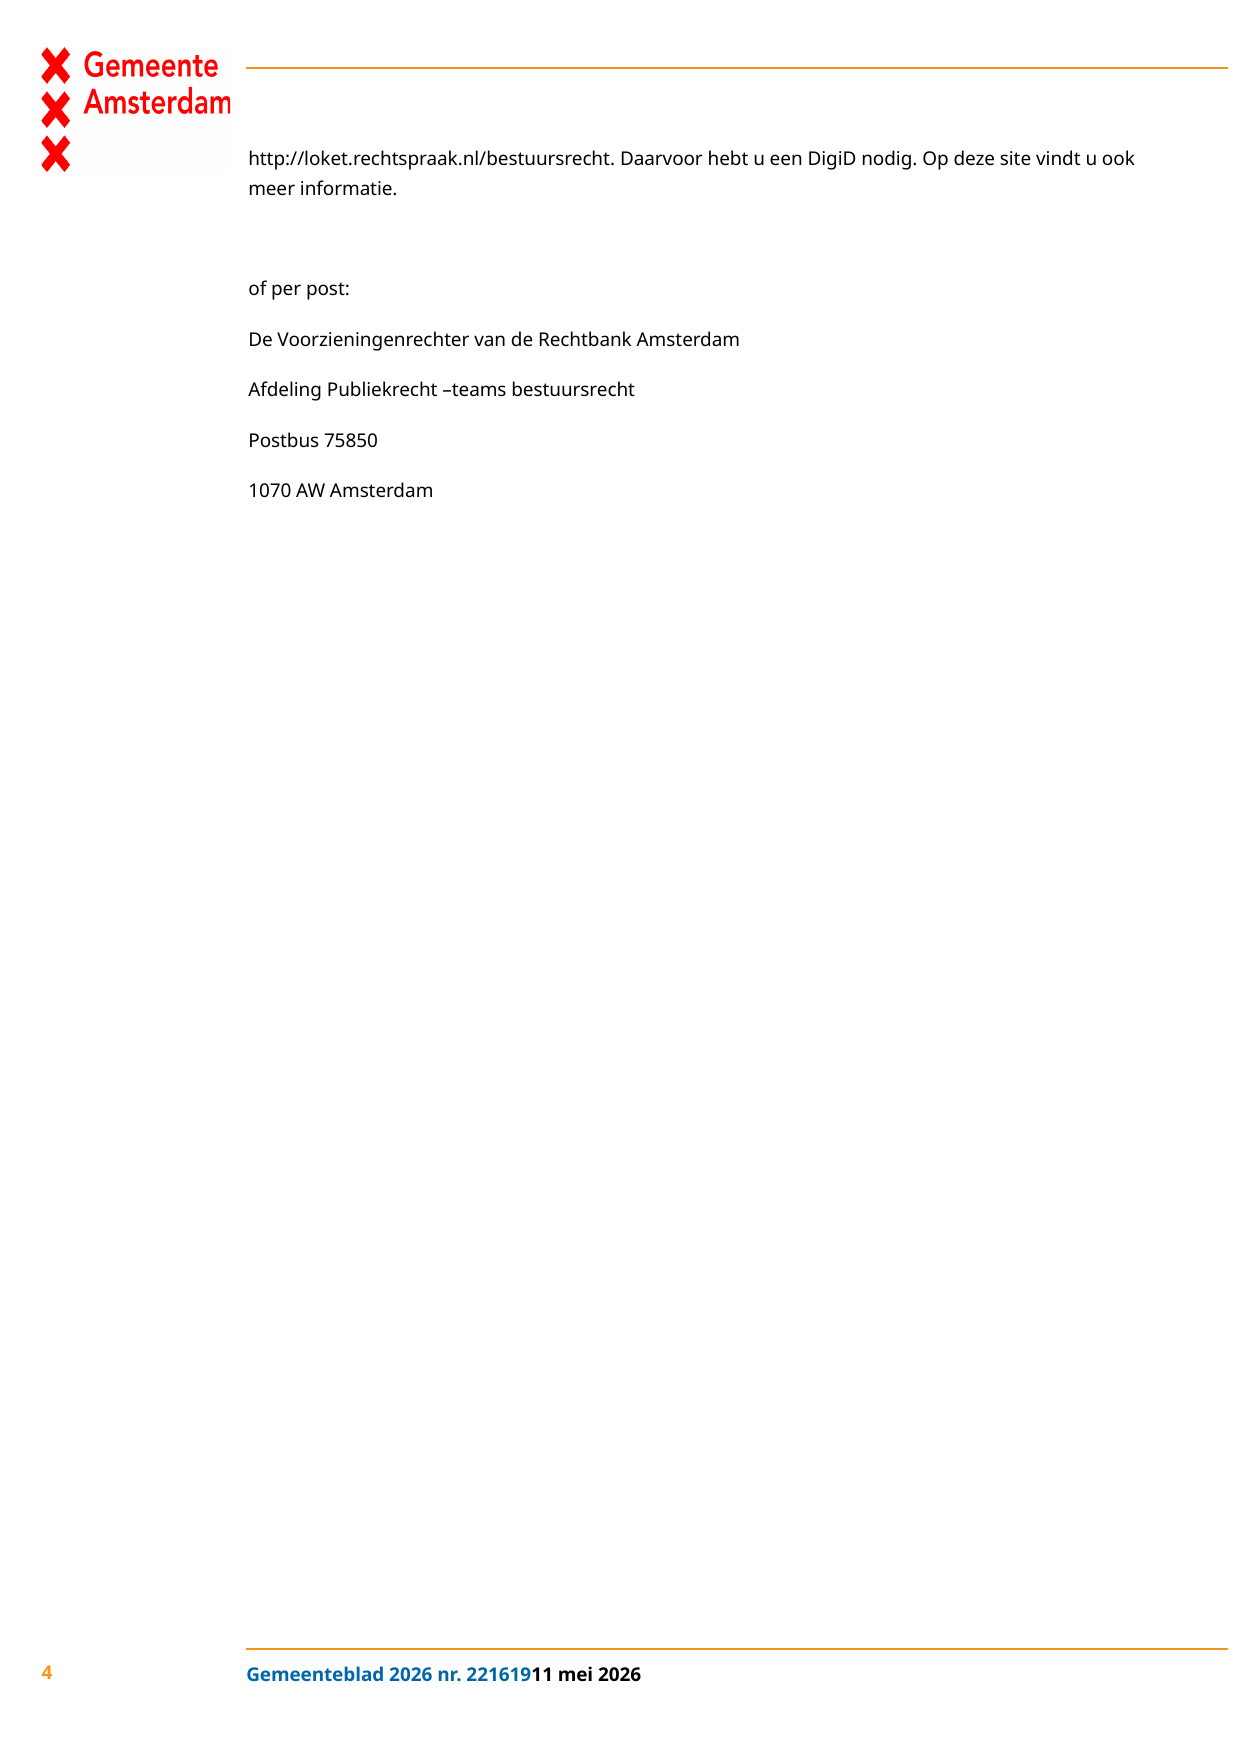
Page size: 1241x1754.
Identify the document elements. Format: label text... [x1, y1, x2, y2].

picture [41, 47, 231, 172]
text Afdeling Publiekrecht –teams bestuursrecht [248, 376, 1152, 402]
text http://loket.rechtspraak.nl/bestuursrecht. Daarvoor hebt u een DigiD nodig. Op deze site vindt u ook meer informatie. [248, 145, 1152, 201]
text De Voorzieningenrechter van de Rechtbank Amsterdam [248, 326, 1152, 352]
text of per post: [248, 276, 1152, 301]
text Postbus 75850 [248, 427, 1152, 453]
text 1070 AW Amsterdam [248, 477, 1152, 503]
